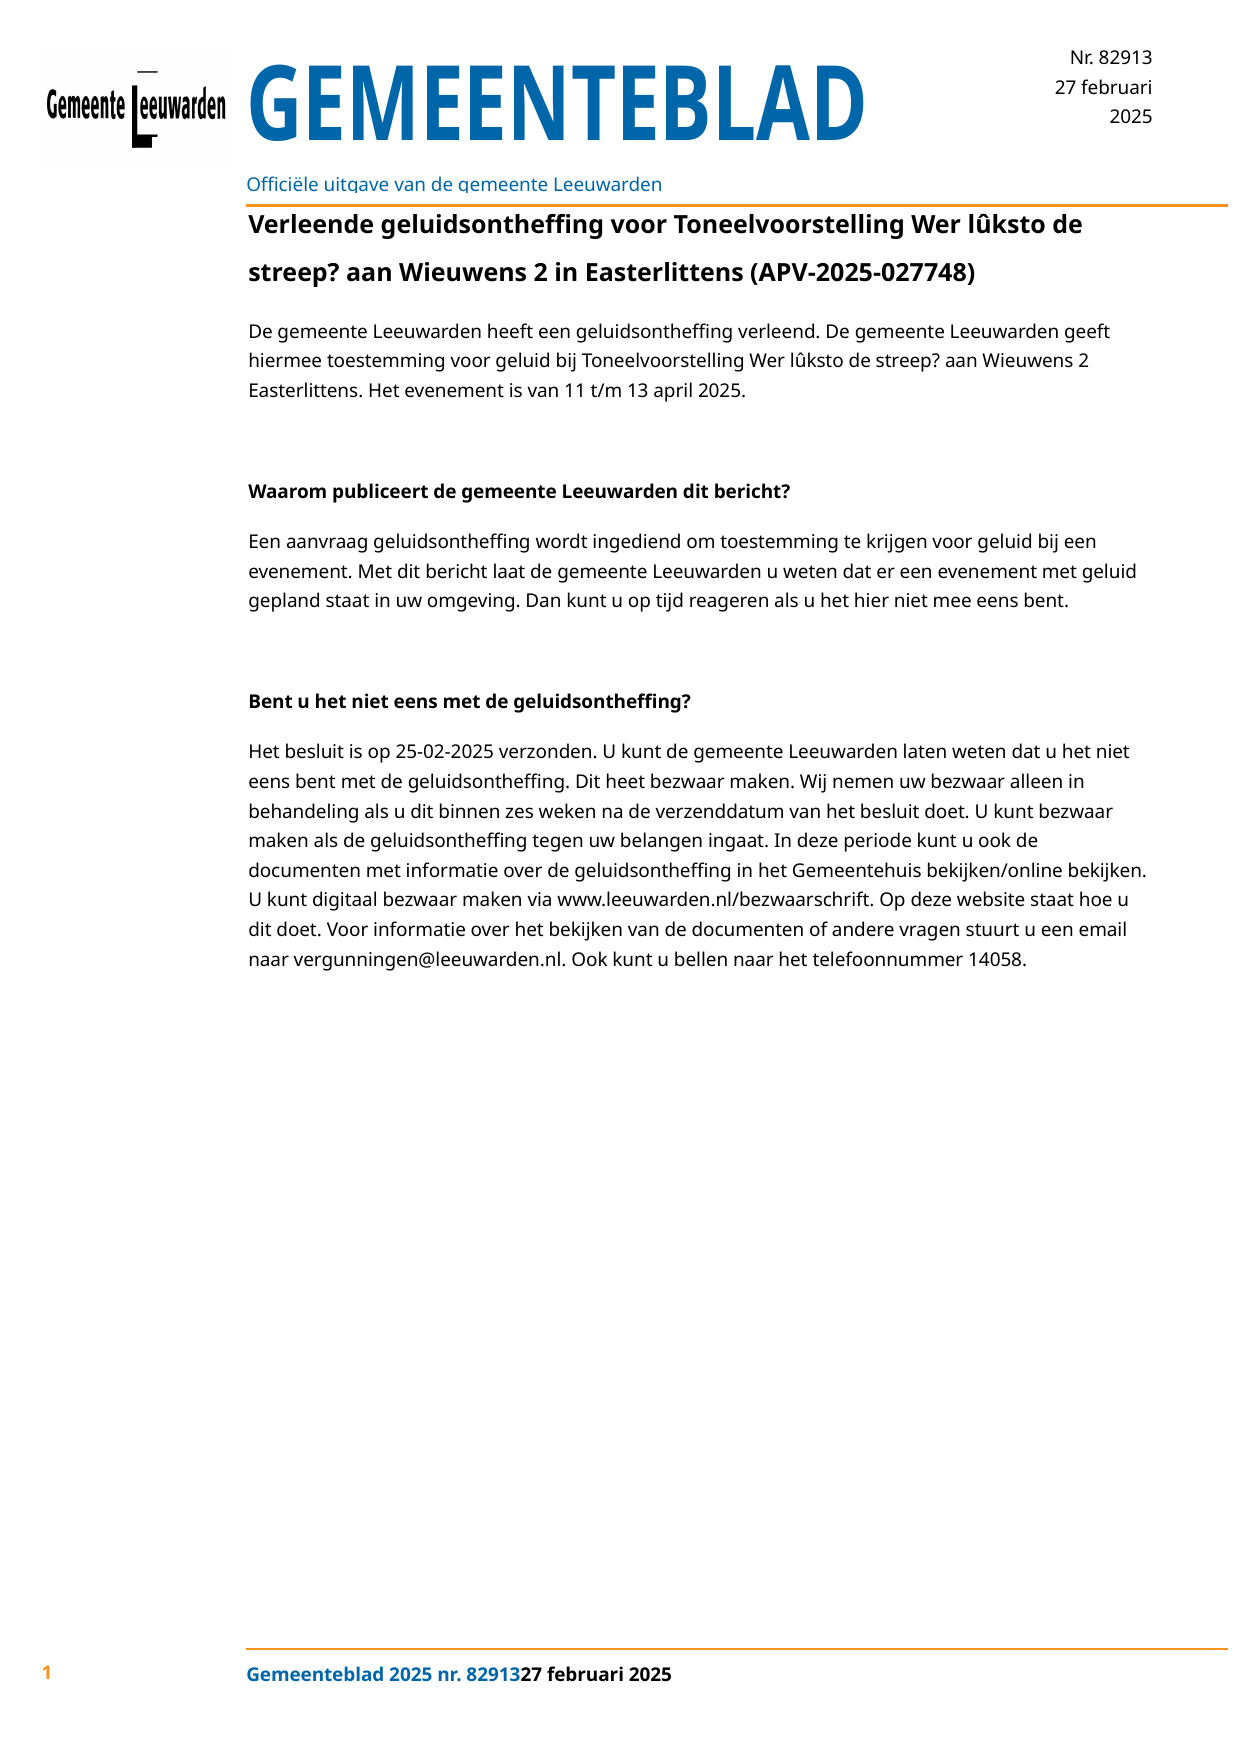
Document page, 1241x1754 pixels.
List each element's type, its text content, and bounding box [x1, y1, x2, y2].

text Verleende geluidsontheffing voor Toneelvoorstelling Wer lûksto de streep? aan Wieuwens 2 in Easterlittens (APV-2025-027748) [248, 207, 1152, 288]
text De gemeente Leeuwarden heeft een geluidsontheffing verleend. De gemeente Leeuwarden geeft hiermee toestemming voor geluid bij Toneelvoorstelling Wer lûksto de streep? aan Wieuwens 2 Easterlittens. Het evenement is van 11 t/m 13 april 2025. [248, 318, 1152, 403]
text Bent u het niet eens met de geluidsontheffing? [248, 688, 1152, 714]
text Waarom publiceert de gemeente Leeuwarden dit bericht? [248, 478, 1152, 504]
text Het besluit is op 25-02-2025 verzonden. U kunt de gemeente Leeuwarden laten weten dat u het niet eens bent met de geluidsontheffing. Dit heet bezwaar maken. Wij nemen uw bezwaar alleen in behandeling als u dit binnen zes weken na de verzenddatum van het besluit doet. U kunt bezwaar maken als de geluidsontheffing tegen uw belangen ingaat. In deze periode kunt u ook de documenten met informatie over de geluidsontheffing in het Gemeentehuis bekijken/online bekijken. U kunt digitaal bezwaar maken via www.leeuwarden.nl/bezwaarschrift. Op deze website staat hoe u dit doet. Voor informatie over het bekijken van de documenten of andere vragen stuurt u een email naar vergunningen@leeuwarden.nl. Ook kunt u bellen naar het telefoonnummer 14058. [248, 739, 1152, 972]
text Een aanvraag geluidsontheffing wordt ingediend om toestemming te krijgen voor geluid bij een evenement. Met dit bericht laat de gemeente Leeuwarden u weten dat er een evenement met geluid gepland staat in uw omgeving. Dan kunt u op tijd reageren als u het hier niet mee eens bent. [248, 528, 1152, 613]
picture [41, 47, 231, 172]
